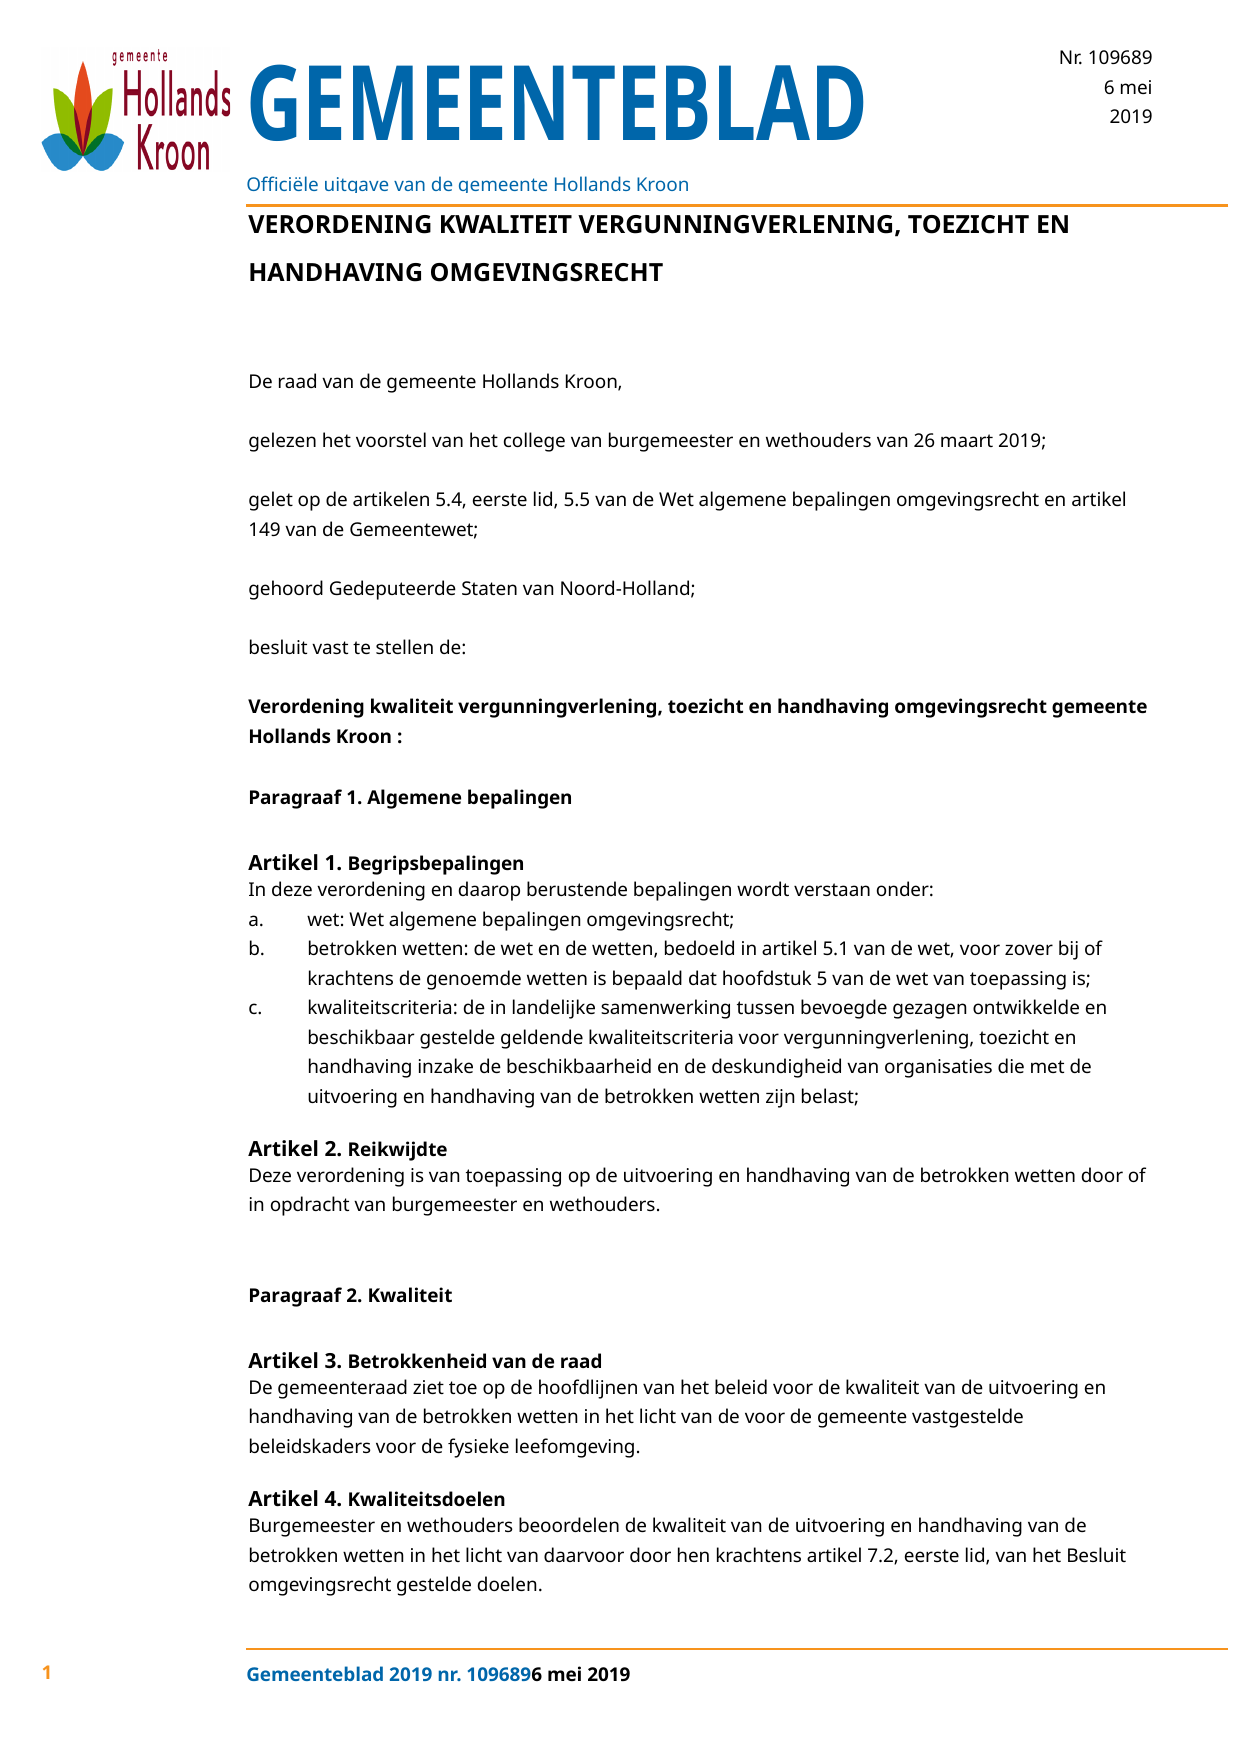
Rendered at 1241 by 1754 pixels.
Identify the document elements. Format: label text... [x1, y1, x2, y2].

text Artikel 2. Reikwijdte [248, 1134, 1152, 1162]
text In deze verordening en daarop berustende bepalingen wordt verstaan onder: [248, 876, 1152, 902]
list wet: Wet algemene bepalingen omgevingsrecht; [248, 906, 1152, 931]
text Artikel 1. Begripsbepalingen [248, 848, 1152, 876]
picture [41, 47, 231, 172]
text Verordening kwaliteit vergunningverlening, toezicht en handhaving omgevingsrecht gemeente Hollands Kroon : [248, 694, 1152, 749]
text gelezen het voorstel van het college van burgemeester en wethouders van 26 maart 2019; [248, 427, 1152, 453]
text De gemeenteraad ziet toe op de hoofdlijnen van het beleid voor de kwaliteit van de uitvoering en handhaving van de betrokken wetten in het licht van de voor de gemeente vastgestelde beleidskaders voor de fysieke leefomgeving. [248, 1374, 1152, 1459]
text gehoord Gedeputeerde Staten van Noord-Holland; [248, 575, 1152, 601]
text Paragraaf 1. Algemene bepalingen [248, 782, 1152, 811]
text besluit vast te stellen de: [248, 634, 1152, 660]
text gelet op de artikelen 5.4, eerste lid, 5.5 van de Wet algemene bepalingen omgevingsrecht en artikel 149 van de Gemeentewet; [248, 487, 1152, 542]
text Artikel 3. Betrokkenheid van de raad [248, 1346, 1152, 1374]
text De raad van de gemeente Hollands Kroon, [248, 368, 1152, 394]
text Paragraaf 2. Kwaliteit [248, 1280, 1152, 1309]
list kwaliteitscriteria: de in landelijke samenwerking tussen bevoegde gezagen ontwikkelde en beschikbaar gestelde geldende kwaliteitscriteria voor vergunningverlening, toezicht en handhaving inzake de beschikbaarheid en de deskundigheid van organisaties die met de uitvoering en handhaving van de betrokken wetten zijn belast; [248, 994, 1152, 1109]
text Deze verordening is van toepassing op de uitvoering en handhaving van de betrokken wetten door of in opdracht van burgemeester en wethouders. [248, 1162, 1152, 1217]
text Artikel 4. Kwaliteitsdoelen [248, 1484, 1152, 1512]
list betrokken wetten: de wet en de wetten, bedoeld in artikel 5.1 van de wet, voor zover bij of krachtens de genoemde wetten is bepaald dat hoofdstuk 5 van de wet van toepassing is; [248, 935, 1152, 991]
text VERORDENING KWALITEIT VERGUNNINGVERLENING, TOEZICHT EN HANDHAVING OMGEVINGSRECHT [248, 207, 1152, 288]
text Burgemeester en wethouders beoordelen de kwaliteit van de uitvoering en handhaving van de betrokken wetten in het licht van daarvoor door hen krachtens artikel 7.2, eerste lid, van het Besluit omgevingsrecht gestelde doelen. [248, 1512, 1152, 1597]
